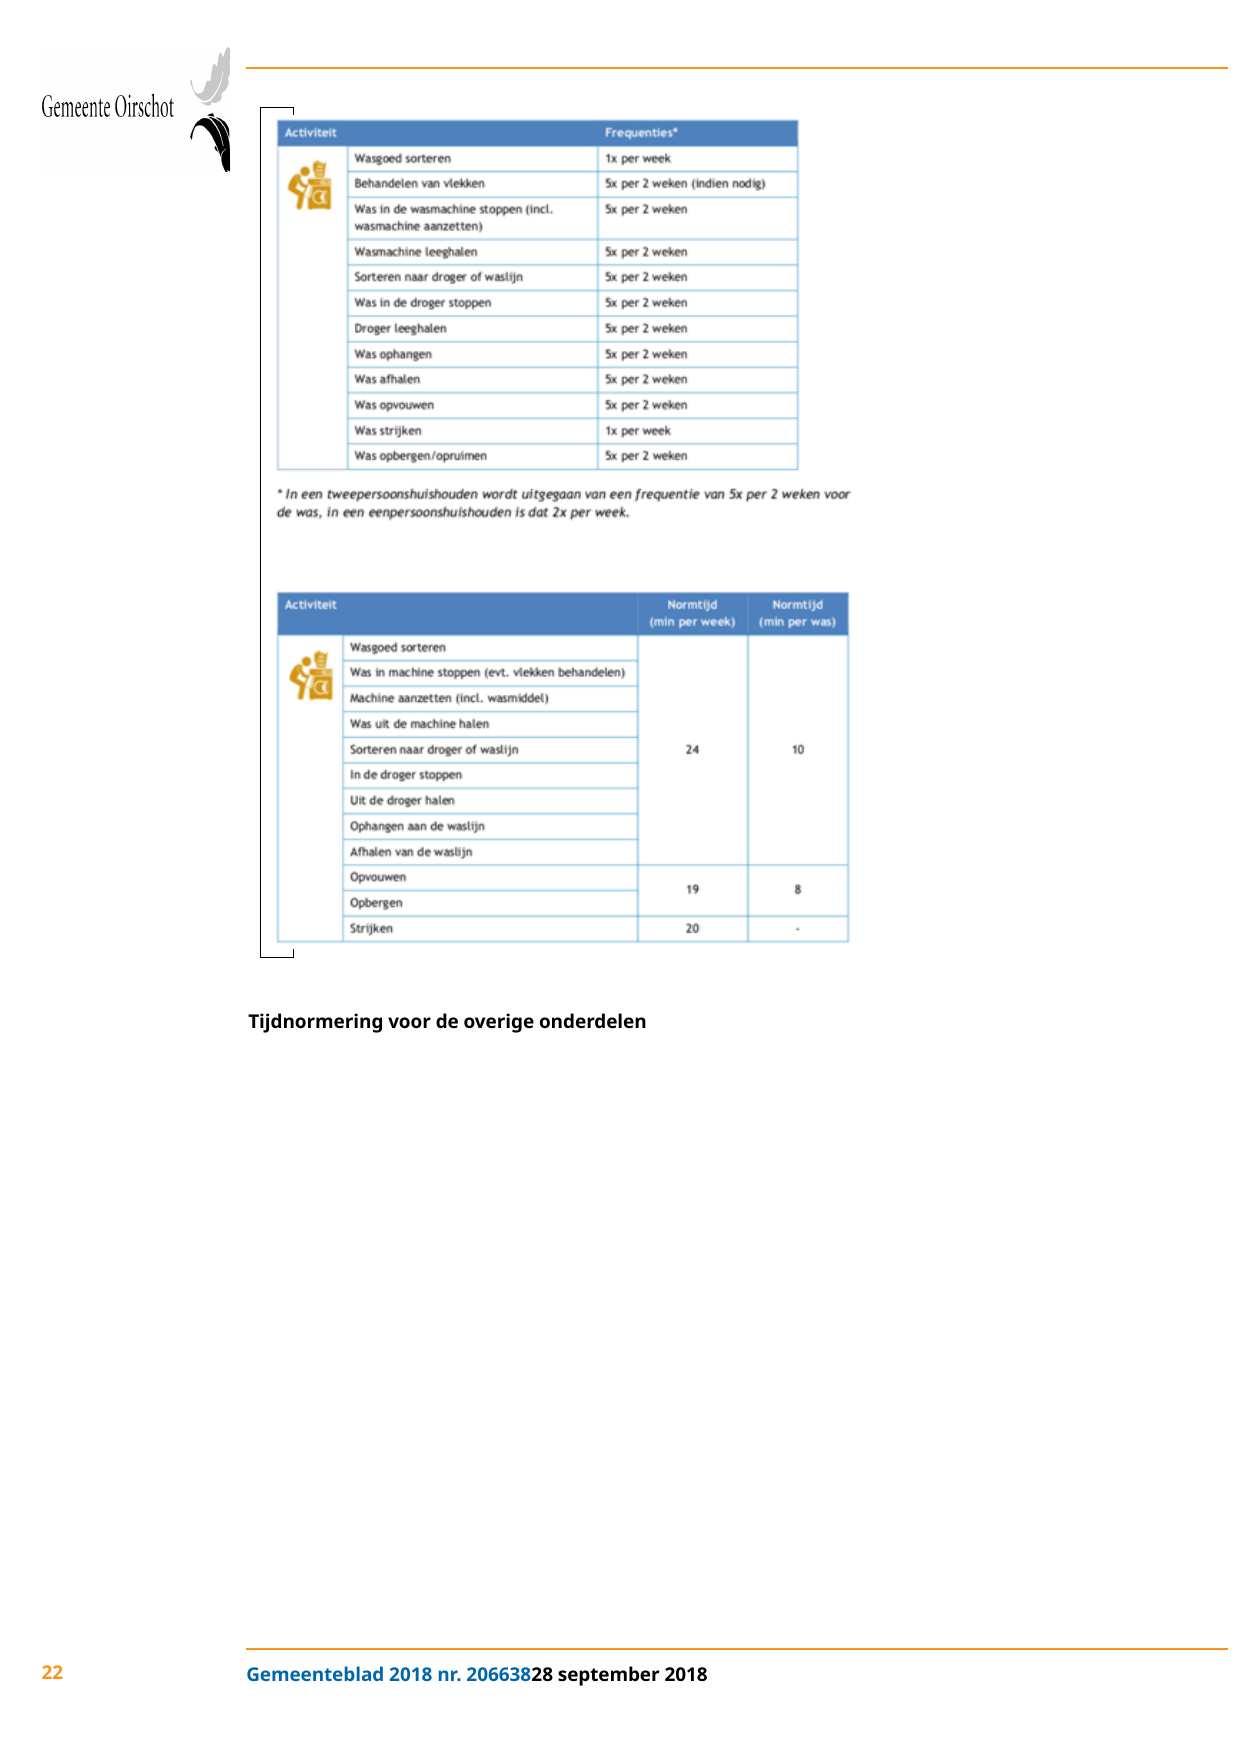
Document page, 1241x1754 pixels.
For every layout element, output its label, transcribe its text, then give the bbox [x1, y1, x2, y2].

picture [41, 47, 231, 172]
picture [268, 115, 860, 949]
text Tijdnormering voor de overige onderdelen [248, 1008, 1152, 1034]
